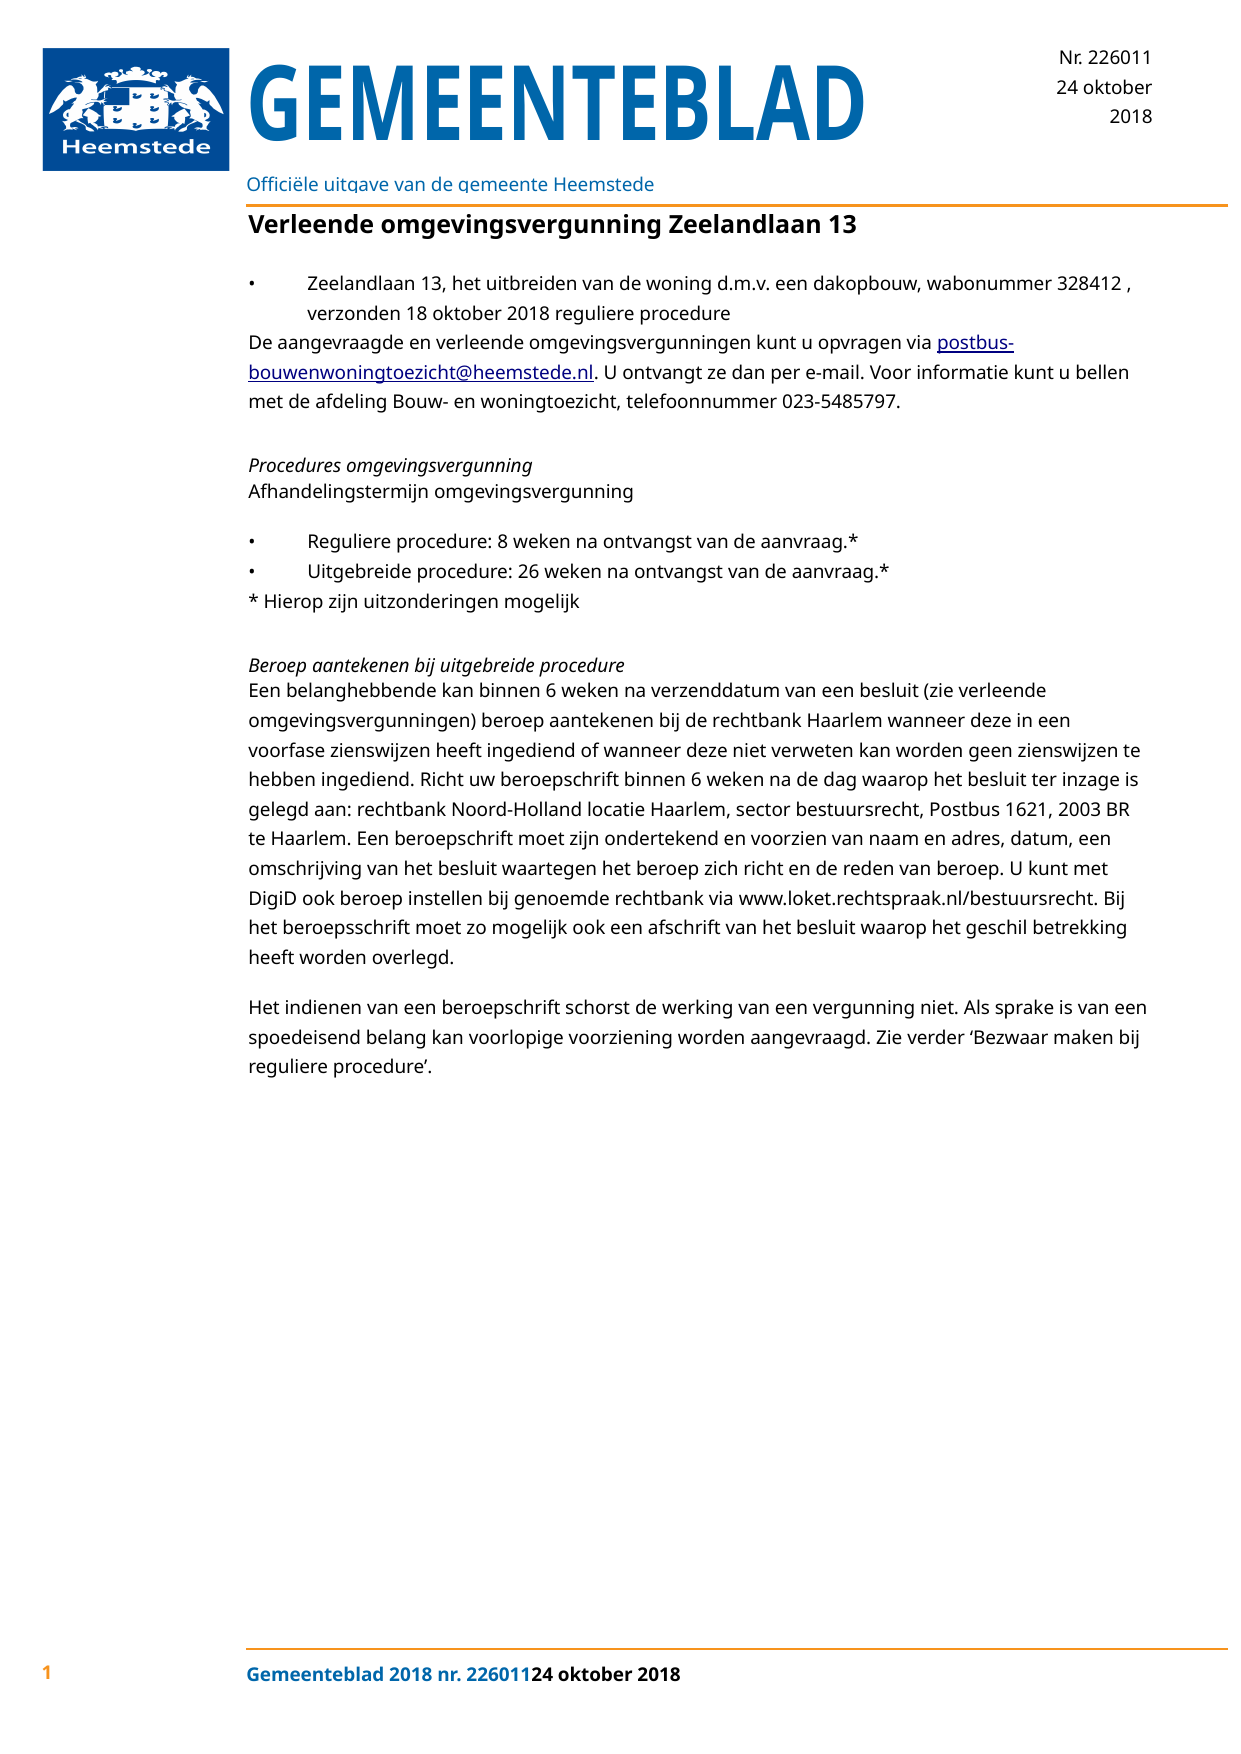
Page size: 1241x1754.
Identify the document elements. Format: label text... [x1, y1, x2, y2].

text Afhandelingstermijn omgevingsvergunning [248, 478, 1152, 504]
text Verleende omgevingsvergunning Zeelandlaan 13 [248, 207, 1152, 241]
text Het indienen van een beroepschrift schorst de werking van een vergunning niet. Als sprake is van een spoedeisend belang kan voorlopige voorziening worden aangevraagd. Zie verder ‘Bezwaar maken bij reguliere procedure’. [248, 994, 1152, 1079]
text De aangevraagde en verleende omgevingsvergunningen kunt u opvragen via postbus-bouwenwoningtoezicht@heemstede.nl. U ontvangt ze dan per e-mail. Voor informatie kunt u bellen met de afdeling Bouw- en woningtoezicht, telefoonnummer 023-5485797. [248, 329, 1152, 414]
text Procedures omgevingsvergunning [248, 453, 1152, 478]
list Reguliere procedure: 8 weken na ontvangst van de aanvraag.* [248, 529, 1152, 554]
text Een belanghebbende kan binnen 6 weken na verzenddatum van een besluit (zie verleende omgevingsvergunningen) beroep aantekenen bij de rechtbank Haarlem wanneer deze in een voorfase zienswijzen heeft ingediend of wanneer deze niet verweten kan worden geen zienswijzen te hebben ingediend. Richt uw beroepschrift binnen 6 weken na de dag waarop het besluit ter inzage is gelegd aan: rechtbank Noord-Holland locatie Haarlem, sector bestuursrecht, Postbus 1621, 2003 BR te Haarlem. Een beroepschrift moet zijn ondertekend en voorzien van naam en adres, datum, een omschrijving van het besluit waartegen het beroep zich richt en de reden van beroep. U kunt met DigiD ook beroep instellen bij genoemde rechtbank via www.loket.rechtspraak.nl/bestuursrecht. Bij het beroepsschrift moet zo mogelijk ook een afschrift van het besluit waarop het geschil betrekking heeft worden overlegd. [248, 678, 1152, 969]
text * Hierop zijn uitzonderingen mogelijk [248, 588, 1152, 614]
picture [41, 47, 231, 172]
list Zeelandlaan 13, het uitbreiden van de woning d.m.v. een dakopbouw, wabonummer 328412 , verzonden 18 oktober 2018 reguliere procedure [248, 270, 1152, 326]
text Beroep aantekenen bij uitgebreide procedure [248, 652, 1152, 678]
list Uitgebreide procedure: 26 weken na ontvangst van de aanvraag.* [248, 558, 1152, 584]
